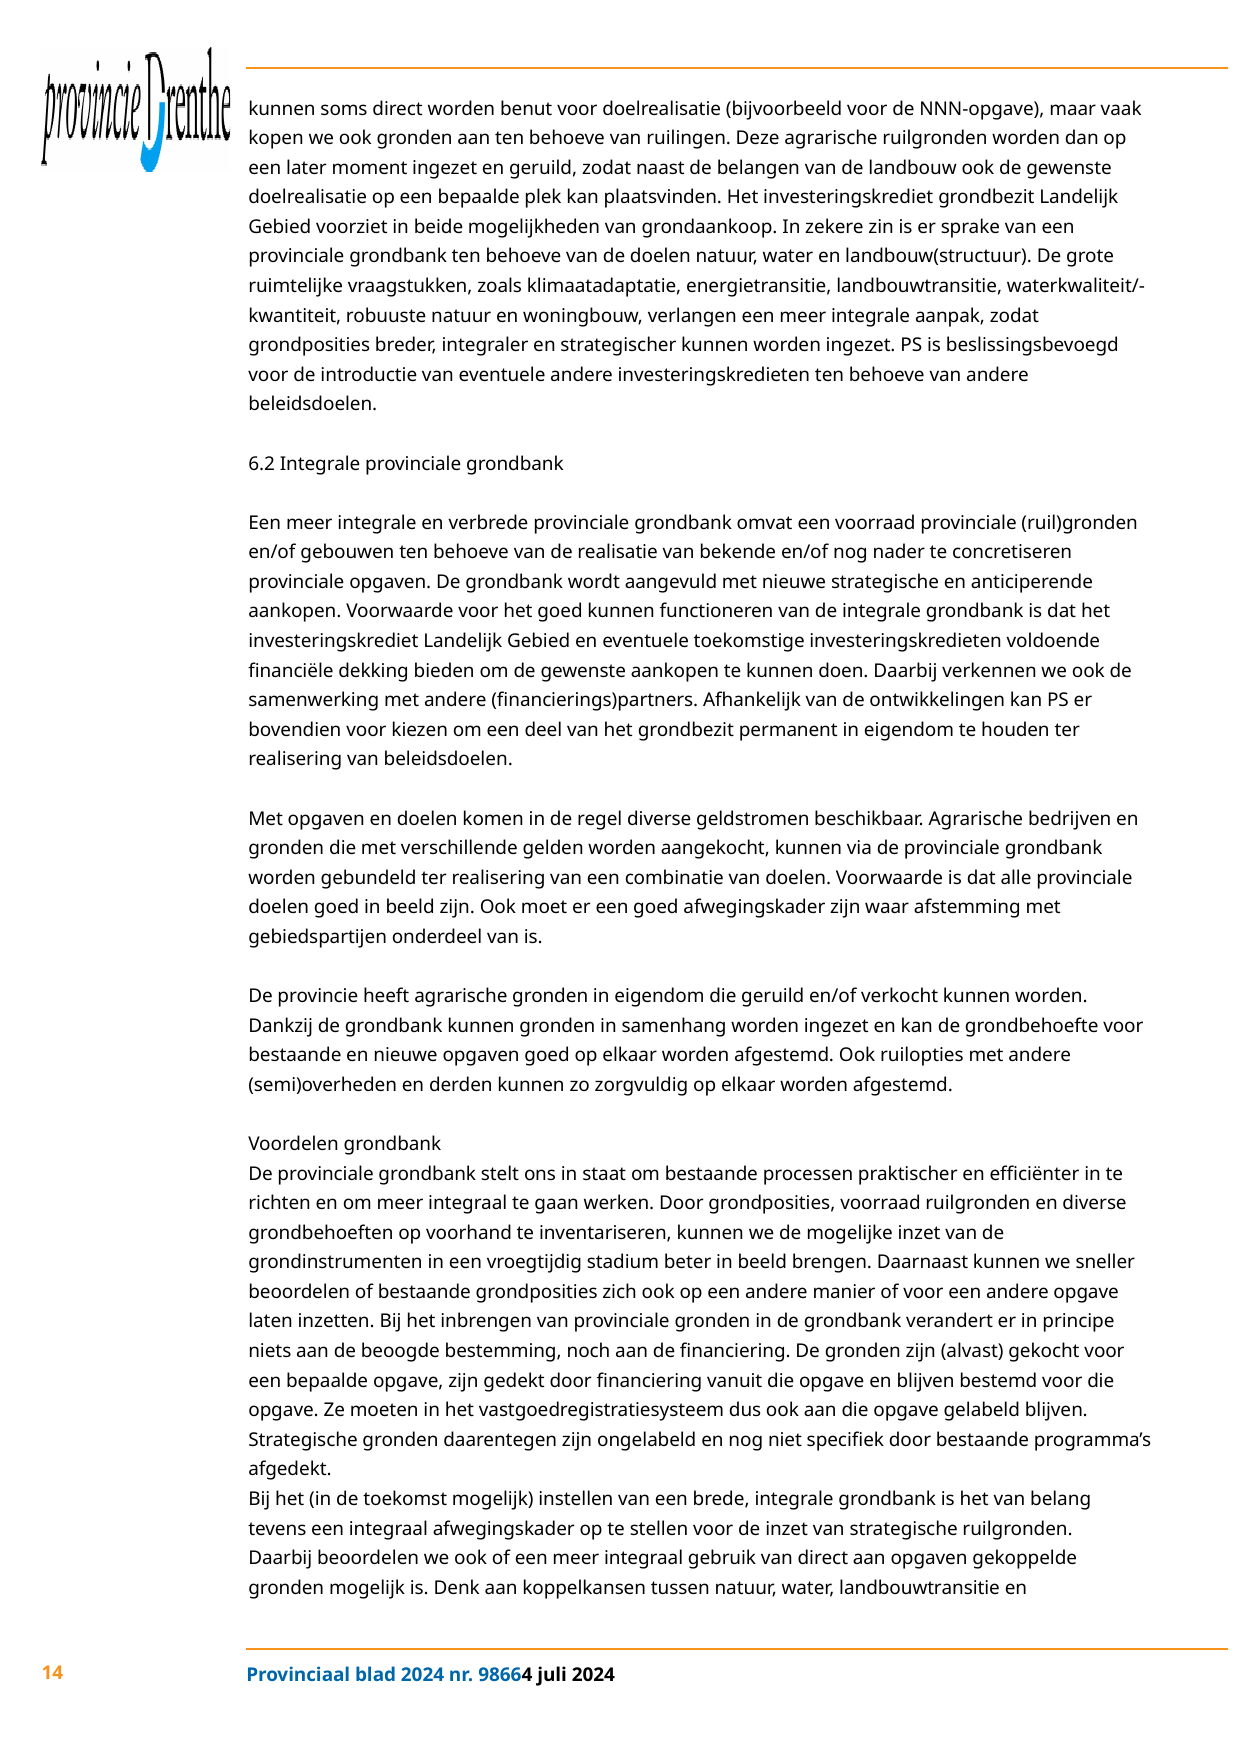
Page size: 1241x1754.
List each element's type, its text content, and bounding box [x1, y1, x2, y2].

text 6.2 Integrale provinciale grondbank [248, 450, 1152, 476]
text Strategische gronden daarentegen zijn ongelabeld en nog niet specifiek door bestaande programma’s afgedekt. [248, 1426, 1152, 1481]
text Met opgaven en doelen komen in de regel diverse geldstromen beschikbaar. Agrarische bedrijven en gronden die met verschillende gelden worden aangekocht, kunnen via de provinciale grondbank worden gebundeld ter realisering van een combinatie van doelen. Voorwaarde is dat alle provinciale doelen goed in beeld zijn. Ook moet er een goed afwegingskader zijn waar afstemming met gebiedspartijen onderdeel van is. [248, 805, 1152, 949]
text Voordelen grondbank [248, 1130, 1152, 1156]
text kunnen soms direct worden benut voor doelrealisatie (bijvoorbeeld voor de NNN-opgave), maar vaak kopen we ook gronden aan ten behoeve van ruilingen. Deze agrarische ruilgronden worden dan op een later moment ingezet en geruild, zodat naast de belangen van de landbouw ook de gewenste doelrealisatie op een bepaalde plek kan plaatsvinden. Het investeringskrediet grondbezit Landelijk Gebied voorziet in beide mogelijkheden van grondaankoop. In zekere zin is er sprake van een provinciale grondbank ten behoeve van de doelen natuur, water en landbouw(structuur). De grote ruimtelijke vraagstukken, zoals klimaatadaptatie, energietransitie, landbouwtransitie, waterkwaliteit/-kwantiteit, robuuste natuur en woningbouw, verlangen een meer integrale aanpak, zodat grondposities breder, integraler en strategischer kunnen worden ingezet. PS is beslissingsbevoegd voor de introductie van eventuele andere investeringskredieten ten behoeve van andere beleidsdoelen. [248, 95, 1152, 416]
text De provincie heeft agrarische gronden in eigendom die geruild en/of verkocht kunnen worden. Dankzij de grondbank kunnen gronden in samenhang worden ingezet en kan de grondbehoefte voor bestaande en nieuwe opgaven goed op elkaar worden afgestemd. Ook ruilopties met andere (semi)overheden en derden kunnen zo zorgvuldig op elkaar worden afgestemd. [248, 982, 1152, 1097]
text Een meer integrale en verbrede provinciale grondbank omvat een voorraad provinciale (ruil)gronden en/of gebouwen ten behoeve van de realisatie van bekende en/of nog nader te concretiseren provinciale opgaven. De grondbank wordt aangevuld met nieuwe strategische en anticiperende aankopen. Voorwaarde voor het goed kunnen functioneren van de integrale grondbank is dat het investeringskrediet Landelijk Gebied en eventuele toekomstige investeringskredieten voldoende financiële dekking bieden om de gewenste aankopen te kunnen doen. Daarbij verkennen we ook de samenwerking met andere (financierings)partners. Afhankelijk van de ontwikkelingen kan PS er bovendien voor kiezen om een deel van het grondbezit permanent in eigendom te houden ter realisering van beleidsdoelen. [248, 509, 1152, 771]
picture [41, 47, 231, 172]
text Daarbij beoordelen we ook of een meer integraal gebruik van direct aan opgaven gekoppelde gronden mogelijk is. Denk aan koppelkansen tussen natuur, water, landbouwtransitie en [248, 1544, 1152, 1600]
text Bij het (in de toekomst mogelijk) instellen van een brede, integrale grondbank is het van belang tevens een integraal afwegingskader op te stellen voor de inzet van strategische ruilgronden. [248, 1485, 1152, 1541]
text De provinciale grondbank stelt ons in staat om bestaande processen praktischer en efficiënter in te richten en om meer integraal te gaan werken. Door grondposities, voorraad ruilgronden en diverse grondbehoeften op voorhand te inventariseren, kunnen we de mogelijke inzet van de grondinstrumenten in een vroegtijdig stadium beter in beeld brengen. Daarnaast kunnen we sneller beoordelen of bestaande grondposities zich ook op een andere manier of voor een andere opgave laten inzetten. Bij het inbrengen van provinciale gronden in de grondbank verandert er in principe niets aan de beoogde bestemming, noch aan de financiering. De gronden zijn (alvast) gekocht voor een bepaalde opgave, zijn gedekt door financiering vanuit die opgave en blijven bestemd voor die opgave. Ze moeten in het vastgoedregistratiesysteem dus ook aan die opgave gelabeld blijven. [248, 1160, 1152, 1422]
